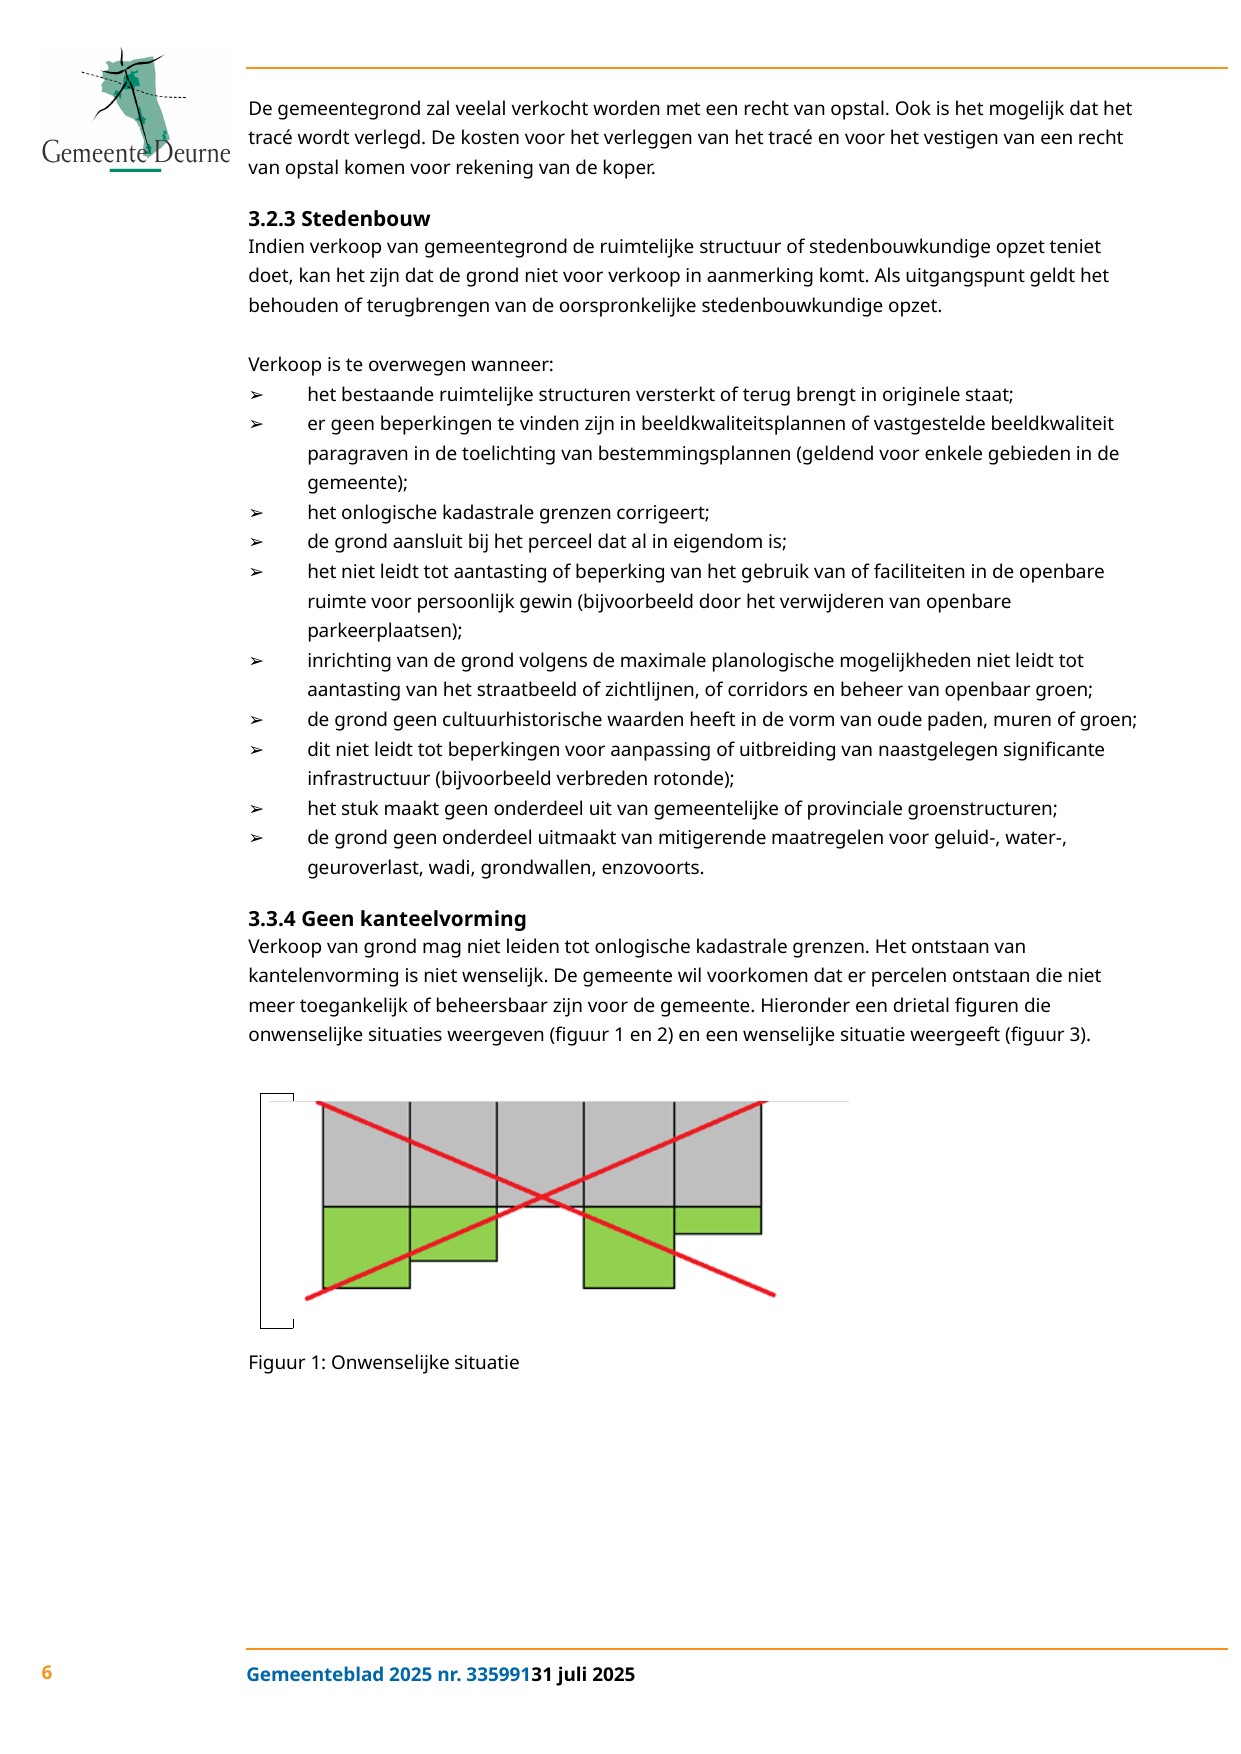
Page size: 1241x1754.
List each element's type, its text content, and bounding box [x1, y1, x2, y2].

text Indien verkoop van gemeentegrond de ruimtelijke structuur of stedenbouwkundige opzet teniet doet, kan het zijn dat de grond niet voor verkoop in aanmerking komt. Als uitgangspunt geldt het behouden of terugbrengen van de oorspronkelijke stedenbouwkundige opzet. [248, 233, 1152, 318]
text Verkoop is te overwegen wanneer: [248, 351, 1152, 377]
list dit niet leidt tot beperkingen voor aanpassing of uitbreiding van naastgelegen significante infrastructuur (bijvoorbeeld verbreden rotonde); [248, 736, 1152, 791]
list de grond aansluit bij het perceel dat al in eigendom is; [248, 529, 1152, 554]
text Verkoop van grond mag niet leiden tot onlogische kadastrale grenzen. Het ontstaan van kantelenvorming is niet wenselijk. De gemeente wil voorkomen dat er percelen ontstaan die niet meer toegankelijk of beheersbaar zijn voor de gemeente. Hieronder een drietal figuren die onwenselijke situaties weergeven (figuur 1 en 2) en een wenselijke situatie weergeeft (figuur 3). [248, 933, 1152, 1047]
picture [41, 47, 231, 172]
text 3.3.4 Geen kanteelvorming [248, 904, 1152, 933]
list het onlogische kadastrale grenzen corrigeert; [248, 499, 1152, 525]
list er geen beperkingen te vinden zijn in beeldkwaliteitsplannen of vastgestelde beeldkwaliteit paragraven in de toelichting van bestemmingsplannen (geldend voor enkele gebieden in de gemeente); [248, 410, 1152, 495]
picture [268, 1101, 860, 1319]
list de grond geen onderdeel uitmaakt van mitigerende maatregelen voor geluid-, water-, geuroverlast, wadi, grondwallen, enzovoorts. [248, 824, 1152, 880]
list het niet leidt tot aantasting of beperking van het gebruik van of faciliteiten in de openbare ruimte voor persoonlijk gewin (bijvoorbeeld door het verwijderen van openbare parkeerplaatsen); [248, 558, 1152, 643]
list het stuk maakt geen onderdeel uit van gemeentelijke of provinciale groenstructuren; [248, 795, 1152, 821]
list het bestaande ruimtelijke structuren versterkt of terug brengt in originele staat; [248, 381, 1152, 406]
text Figuur 1: Onwenselijke situatie [248, 1349, 1152, 1375]
text De gemeentegrond zal veelal verkocht worden met een recht van opstal. Ook is het mogelijk dat het tracé wordt verlegd. De kosten voor het verleggen van het tracé en voor het vestigen van een recht van opstal komen voor rekening van de koper. [248, 95, 1152, 180]
list de grond geen cultuurhistorische waarden heeft in de vorm van oude paden, muren of groen; [248, 706, 1152, 732]
text 3.2.3 Stedenbouw [248, 204, 1152, 233]
list inrichting van de grond volgens de maximale planologische mogelijkheden niet leidt tot aantasting van het straatbeeld of zichtlijnen, of corridors en beheer van openbaar groen; [248, 647, 1152, 702]
